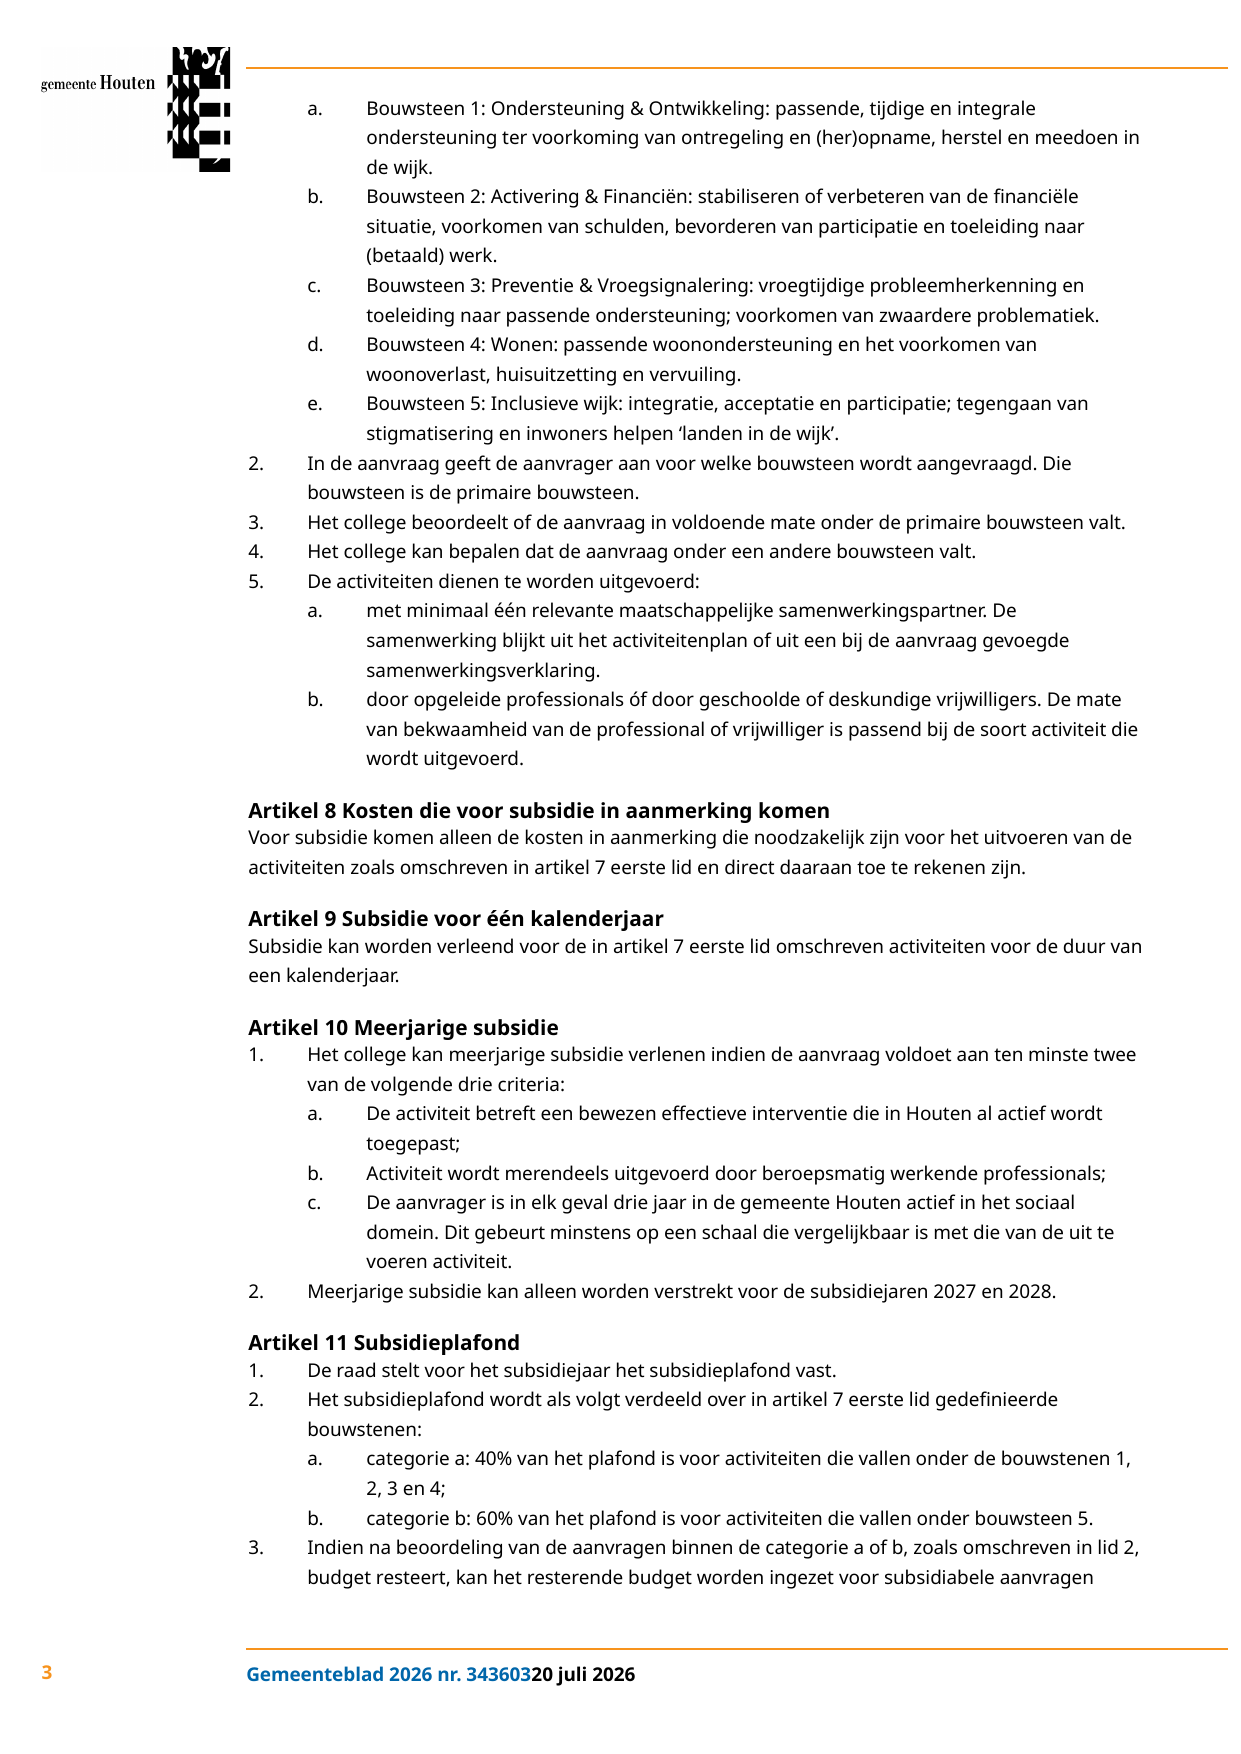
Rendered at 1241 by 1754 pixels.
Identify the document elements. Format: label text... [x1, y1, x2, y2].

list Het college kan bepalen dat de aanvraag onder een andere bouwsteen valt. [248, 538, 1152, 564]
picture [41, 47, 231, 172]
list Meerjarige subsidie kan alleen worden verstrekt voor de subsidiejaren 2027 en 2028. [248, 1278, 1152, 1304]
list Het subsidieplafond wordt als volgt verdeeld over in artikel 7 eerste lid gedefinieerde bouwstenen: [248, 1386, 1152, 1442]
list Bouwsteen 5: Inclusieve wijk: integratie, acceptatie en participatie; tegengaan van stigmatisering en inwoners helpen ‘landen in de wijk’. [307, 391, 1152, 446]
list Het college beoordeelt of de aanvraag in voldoende mate onder de primaire bouwsteen valt. [248, 509, 1152, 535]
text Artikel 11 Subsidieplafond [248, 1328, 1152, 1357]
text Voor subsidie komen alleen de kosten in aanmerking die noodzakelijk zijn voor het uitvoeren van de activiteiten zoals omschreven in artikel 7 eerste lid en direct daaraan toe te rekenen zijn. [248, 824, 1152, 880]
text Artikel 8 Kosten die voor subsidie in aanmerking komen [248, 796, 1152, 824]
list Activiteit wordt merendeels uitgevoerd door beroepsmatig werkende professionals; [307, 1160, 1152, 1185]
list Bouwsteen 4: Wonen: passende woonondersteuning en het voorkomen van woonoverlast, huisuitzetting en vervuiling. [307, 331, 1152, 387]
list De activiteiten dienen te worden uitgevoerd: [248, 568, 1152, 594]
list De activiteit betreft een bewezen effectieve interventie die in Houten al actief wordt toegepast; [307, 1101, 1152, 1156]
text Artikel 9 Subsidie voor één kalenderjaar [248, 904, 1152, 933]
list De raad stelt voor het subsidiejaar het subsidieplafond vast. [248, 1357, 1152, 1383]
list In de aanvraag geeft de aanvrager aan voor welke bouwsteen wordt aangevraagd. Die bouwsteen is de primaire bouwsteen. [248, 450, 1152, 505]
list categorie b: 60% van het plafond is voor activiteiten die vallen onder bouwsteen 5. [307, 1505, 1152, 1531]
text Artikel 10 Meerjarige subsidie [248, 1013, 1152, 1041]
list Indien na beoordeling van de aanvragen binnen de categorie a of b, zoals omschreven in lid 2, budget resteert, kan het resterende budget worden ingezet voor subsidiabele aanvragen [248, 1534, 1152, 1590]
list Bouwsteen 1: Ondersteuning & Ontwikkeling: passende, tijdige en integrale ondersteuning ter voorkoming van ontregeling en (her)opname, herstel en meedoen in de wijk. [307, 95, 1152, 180]
list Het college kan meerjarige subsidie verlenen indien de aanvraag voldoet aan ten minste twee van de volgende drie criteria: [248, 1041, 1152, 1097]
list categorie a: 40% van het plafond is voor activiteiten die vallen onder de bouwstenen 1, 2, 3 en 4; [307, 1446, 1152, 1501]
list door opgeleide professionals óf door geschoolde of deskundige vrijwilligers. De mate van bekwaamheid van de professional of vrijwilliger is passend bij de soort activiteit die wordt uitgevoerd. [307, 686, 1152, 771]
text Subsidie kan worden verleend voor de in artikel 7 eerste lid omschreven activiteiten voor de duur van een kalenderjaar. [248, 933, 1152, 988]
list Bouwsteen 2: Activering & Financiën: stabiliseren of verbeteren van de financiële situatie, voorkomen van schulden, bevorderen van participatie en toeleiding naar (betaald) werk. [307, 183, 1152, 268]
list De aanvrager is in elk geval drie jaar in de gemeente Houten actief in het sociaal domein. Dit gebeurt minstens op een schaal die vergelijkbaar is met die van de uit te voeren activiteit. [307, 1189, 1152, 1274]
list met minimaal één relevante maatschappelijke samenwerkingspartner. De samenwerking blijkt uit het activiteitenplan of uit een bij de aanvraag gevoegde samenwerkingsverklaring. [307, 598, 1152, 683]
list Bouwsteen 3: Preventie & Vroegsignalering: vroegtijdige probleemherkenning en toeleiding naar passende ondersteuning; voorkomen van zwaardere problematiek. [307, 272, 1152, 328]
